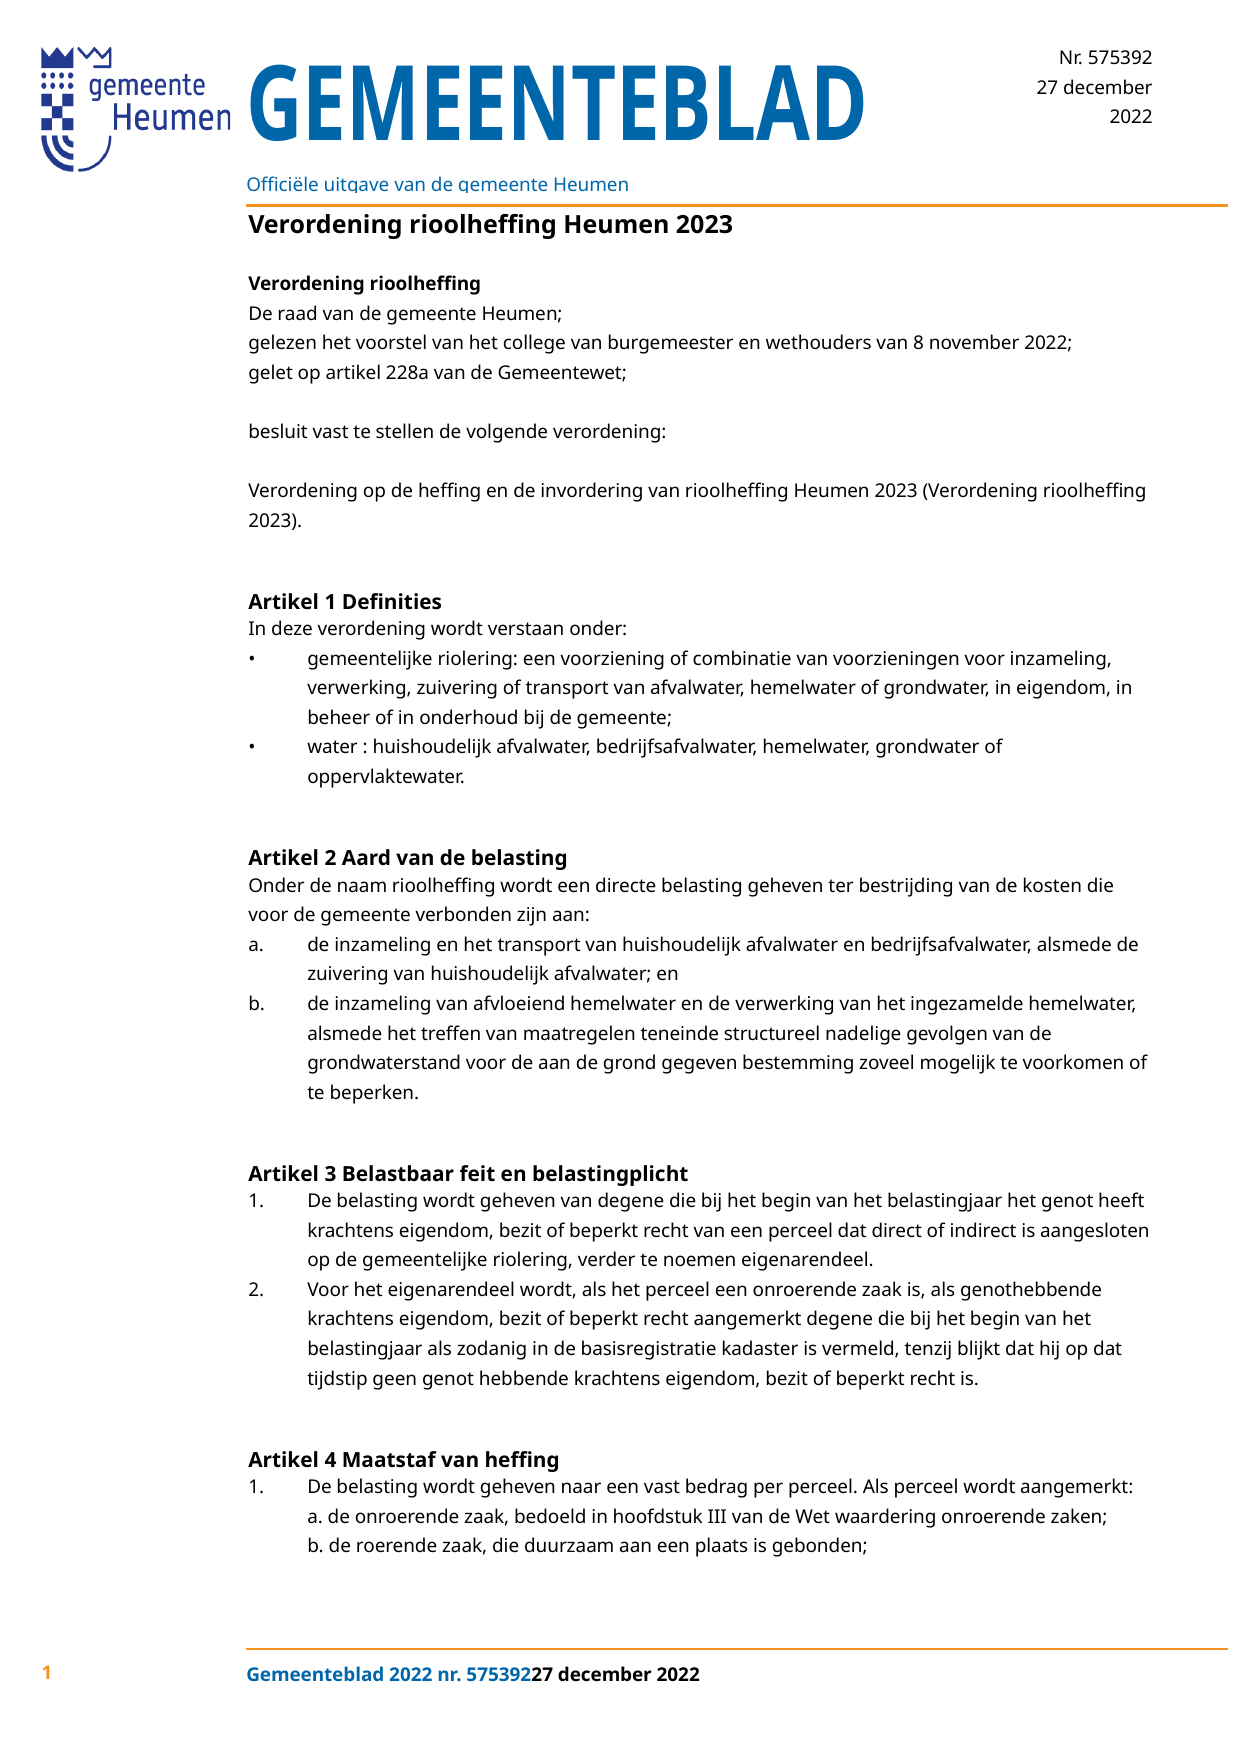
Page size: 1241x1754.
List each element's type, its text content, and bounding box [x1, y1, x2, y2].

list de inzameling en het transport van huishoudelijk afvalwater en bedrijfsafvalwater, alsmede de zuivering van huishoudelijk afvalwater; en [248, 931, 1152, 986]
text besluit vast te stellen de volgende verordening: [248, 418, 1152, 444]
text Artikel 4 Maatstaf van heffing [248, 1445, 1152, 1473]
text Verordening rioolheffing Heumen 2023 [248, 207, 1152, 241]
text Onder de naam rioolheffing wordt een directe belasting geheven ter bestrijding van de kosten die voor de gemeente verbonden zijn aan: [248, 872, 1152, 927]
list De belasting wordt geheven van degene die bij het begin van het belastingjaar het genot heeft krachtens eigendom, bezit of beperkt recht van een perceel dat direct of indirect is aangesloten op de gemeentelijke riolering, verder te noemen eigenarendeel. [248, 1187, 1152, 1272]
list a. de onroerende zaak, bedoeld in hoofdstuk III van de Wet waardering onroerende zaken; [248, 1503, 1152, 1528]
text Artikel 3 Belastbaar feit en belastingplicht [248, 1159, 1152, 1187]
text Artikel 1 Definities [248, 587, 1152, 615]
text gelet op artikel 228a van de Gemeentewet; [248, 359, 1152, 385]
list water : huishoudelijk afvalwater, bedrijfsafvalwater, hemelwater, grondwater of oppervlaktewater. [248, 734, 1152, 789]
list gemeentelijke riolering: een voorziening of combinatie van voorzieningen voor inzameling, verwerking, zuivering of transport van afvalwater, hemelwater of grondwater, in eigendom, in beheer of in onderhoud bij de gemeente; [248, 645, 1152, 730]
text De raad van de gemeente Heumen; [248, 300, 1152, 326]
list De belasting wordt geheven naar een vast bedrag per perceel. Als perceel wordt aangemerkt: [248, 1473, 1152, 1499]
text gelezen het voorstel van het college van burgemeester en wethouders van 8 november 2022; [248, 329, 1152, 355]
text Verordening rioolheffing [248, 270, 1152, 296]
list de inzameling van afvloeiend hemelwater en de verwerking van het ingezamelde hemelwater, alsmede het treffen van maatregelen teneinde structureel nadelige gevolgen van de grondwaterstand voor de aan de grond gegeven bestemming zoveel mogelijk te voorkomen of te beperken. [248, 990, 1152, 1104]
text Artikel 2 Aard van de belasting [248, 843, 1152, 872]
text Verordening op de heffing en de invordering van rioolheffing Heumen 2023 (Verordening rioolheffing 2023). [248, 477, 1152, 533]
text In deze verordening wordt verstaan onder: [248, 615, 1152, 641]
list b. de roerende zaak, die duurzaam aan een plaats is gebonden; [248, 1532, 1152, 1558]
picture [41, 47, 231, 172]
list Voor het eigenarendeel wordt, als het perceel een onroerende zaak is, als genothebbende krachtens eigendom, bezit of beperkt recht aangemerkt degene die bij het begin van het belastingjaar als zodanig in de basisregistratie kadaster is vermeld, tenzij blijkt dat hij op dat tijdstip geen genot hebbende krachtens eigendom, bezit of beperkt recht is. [248, 1276, 1152, 1391]
